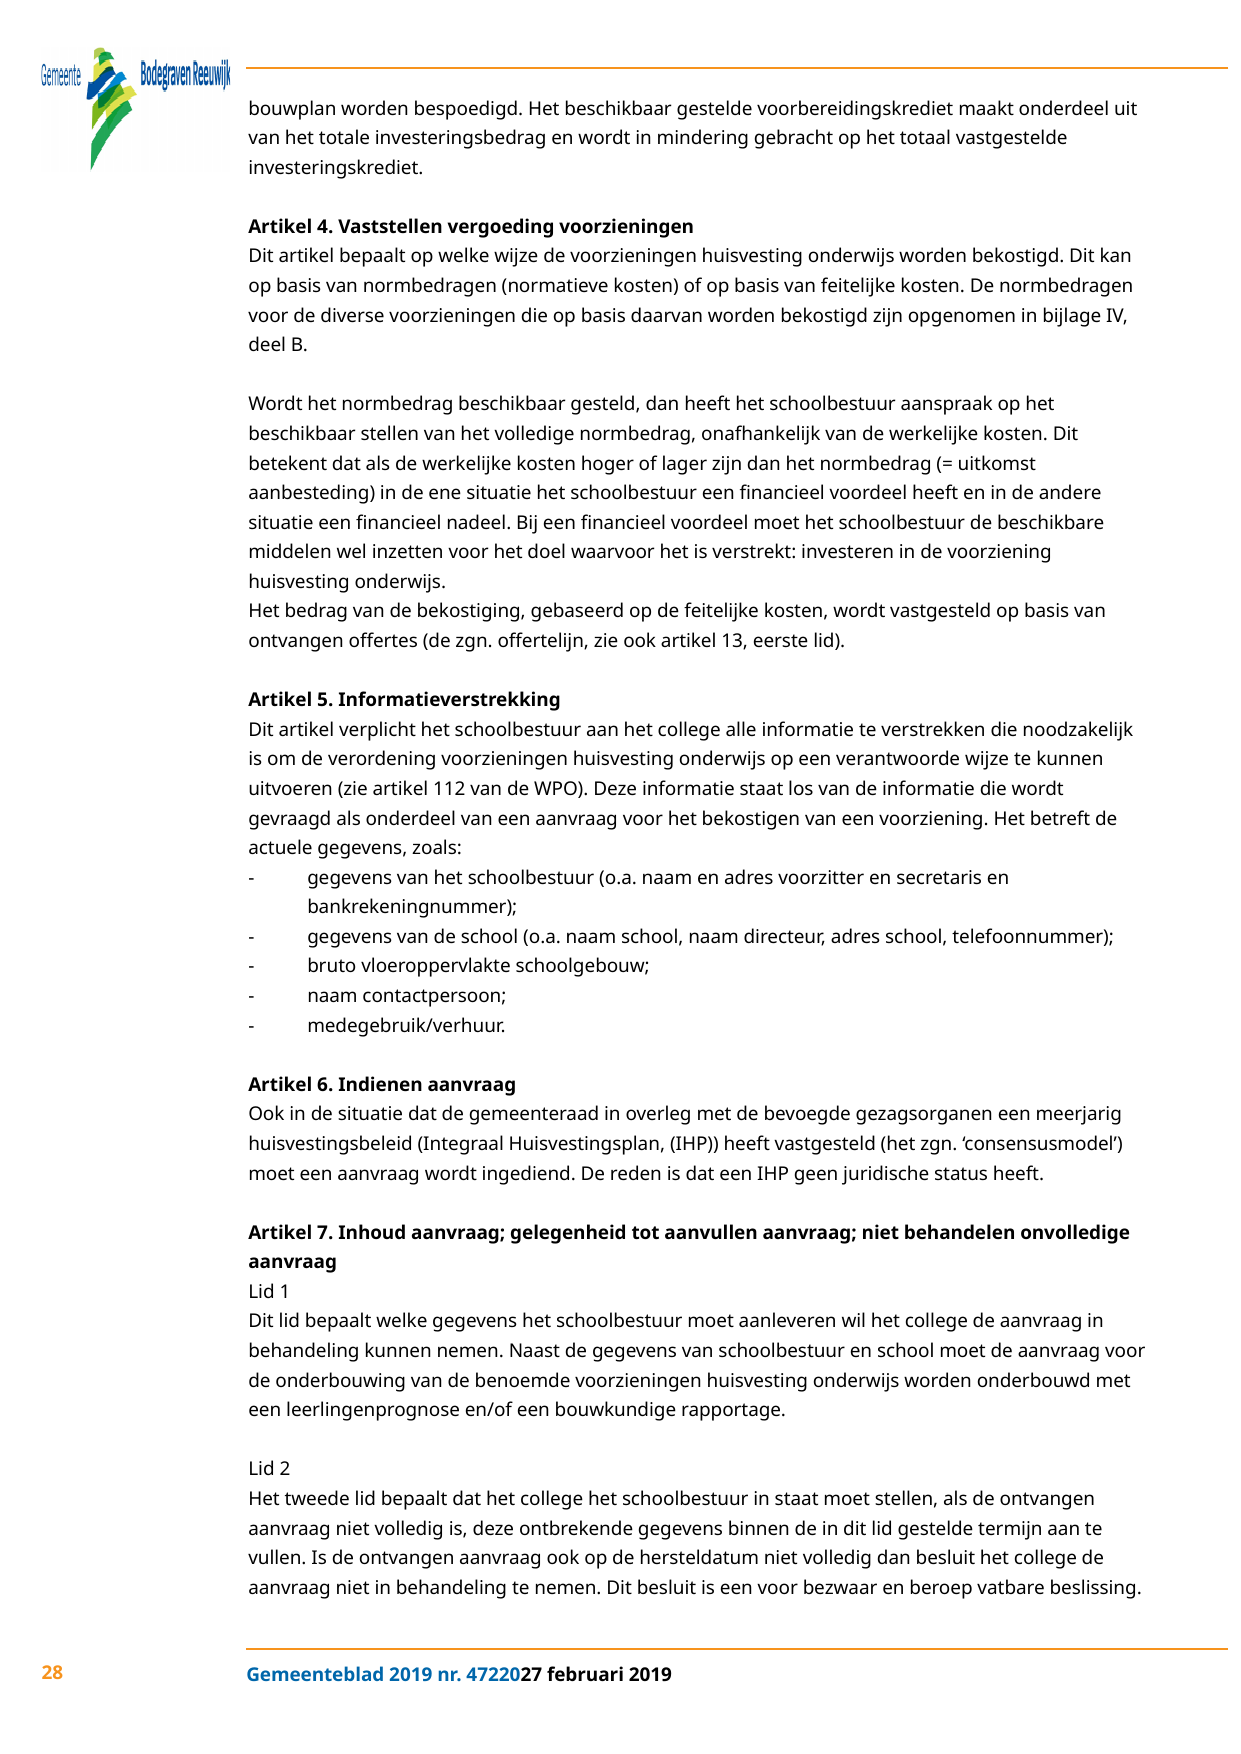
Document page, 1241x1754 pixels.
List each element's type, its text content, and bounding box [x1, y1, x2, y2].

text Ook in de situatie dat de gemeenteraad in overleg met de bevoegde gezagsorganen een meerjarig huisvestingsbeleid (Integraal Huisvestingsplan, (IHP)) heeft vastgesteld (het zgn. ‘consensusmodel’) moet een aanvraag wordt ingediend. De reden is dat een IHP geen juridische status heeft. [248, 1101, 1152, 1186]
list naam contactpersoon; [248, 982, 1152, 1008]
text Het tweede lid bepaalt dat het college het schoolbestuur in staat moet stellen, als de ontvangen aanvraag niet volledig is, deze ontbrekende gegevens binnen de in dit lid gestelde termijn aan te vullen. Is de ontvangen aanvraag ook op de hersteldatum niet volledig dan besluit het college de aanvraag niet in behandeling te nemen. Dit besluit is een voor bezwaar en beroep vatbare beslissing. [248, 1485, 1152, 1600]
text Artikel 4. Vaststellen vergoeding voorzieningen [248, 213, 1152, 239]
text Wordt het normbedrag beschikbaar gesteld, dan heeft het schoolbestuur aanspraak op het beschikbaar stellen van het volledige normbedrag, onafhankelijk van de werkelijke kosten. Dit betekent dat als de werkelijke kosten hoger of lager zijn dan het normbedrag (= uitkomst aanbesteding) in de ene situatie het schoolbestuur een financieel voordeel heeft en in de andere situatie een financieel nadeel. Bij een financieel voordeel moet het schoolbestuur de beschikbare middelen wel inzetten voor het doel waarvoor het is verstrekt: investeren in de voorziening huisvesting onderwijs. [248, 391, 1152, 594]
text Lid 2 [248, 1456, 1152, 1481]
text Lid 1 [248, 1278, 1152, 1304]
list bruto vloeroppervlakte schoolgebouw; [248, 953, 1152, 978]
text Dit artikel verplicht het schoolbestuur aan het college alle informatie te verstrekken die noodzakelijk is om de verordening voorzieningen huisvesting onderwijs op een verantwoorde wijze te kunnen uitvoeren (zie artikel 112 van de WPO). Deze informatie staat los van de informatie die wordt gevraagd als onderdeel van een aanvraag voor het bekostigen van een voorziening. Het betreft de actuele gegevens, zoals: [248, 716, 1152, 860]
picture [41, 47, 231, 172]
list medegebruik/verhuur. [248, 1012, 1152, 1038]
list gegevens van de school (o.a. naam school, naam directeur, adres school, telefoonnummer); [248, 923, 1152, 949]
text Artikel 6. Indienen aanvraag [248, 1071, 1152, 1097]
text Dit lid bepaalt welke gegevens het schoolbestuur moet aanleveren wil het college de aanvraag in behandeling kunnen nemen. Naast de gegevens van schoolbestuur en school moet de aanvraag voor de onderbouwing van de benoemde voorzieningen huisvesting onderwijs worden onderbouwd met een leerlingenprognose en/of een bouwkundige rapportage. [248, 1308, 1152, 1422]
text Artikel 7. Inhoud aanvraag; gelegenheid tot aanvullen aanvraag; niet behandelen onvolledige aanvraag [248, 1219, 1152, 1274]
text Dit artikel bepaalt op welke wijze de voorzieningen huisvesting onderwijs worden bekostigd. Dit kan op basis van normbedragen (normatieve kosten) of op basis van feitelijke kosten. De normbedragen voor de diverse voorzieningen die op basis daarvan worden bekostigd zijn opgenomen in bijlage IV, deel B. [248, 243, 1152, 357]
list gegevens van het schoolbestuur (o.a. naam en adres voorzitter en secretaris en bankrekeningnummer); [248, 864, 1152, 919]
text Het bedrag van de bekostiging, gebaseerd op de feitelijke kosten, wordt vastgesteld op basis van ontvangen offertes (de zgn. offertelijn, zie ook artikel 13, eerste lid). [248, 598, 1152, 653]
text Artikel 5. Informatieverstrekking [248, 686, 1152, 712]
text bouwplan worden bespoedigd. Het beschikbaar gestelde voorbereidingskrediet maakt onderdeel uit van het totale investeringsbedrag en wordt in mindering gebracht op het totaal vastgestelde investeringskrediet. [248, 95, 1152, 180]
